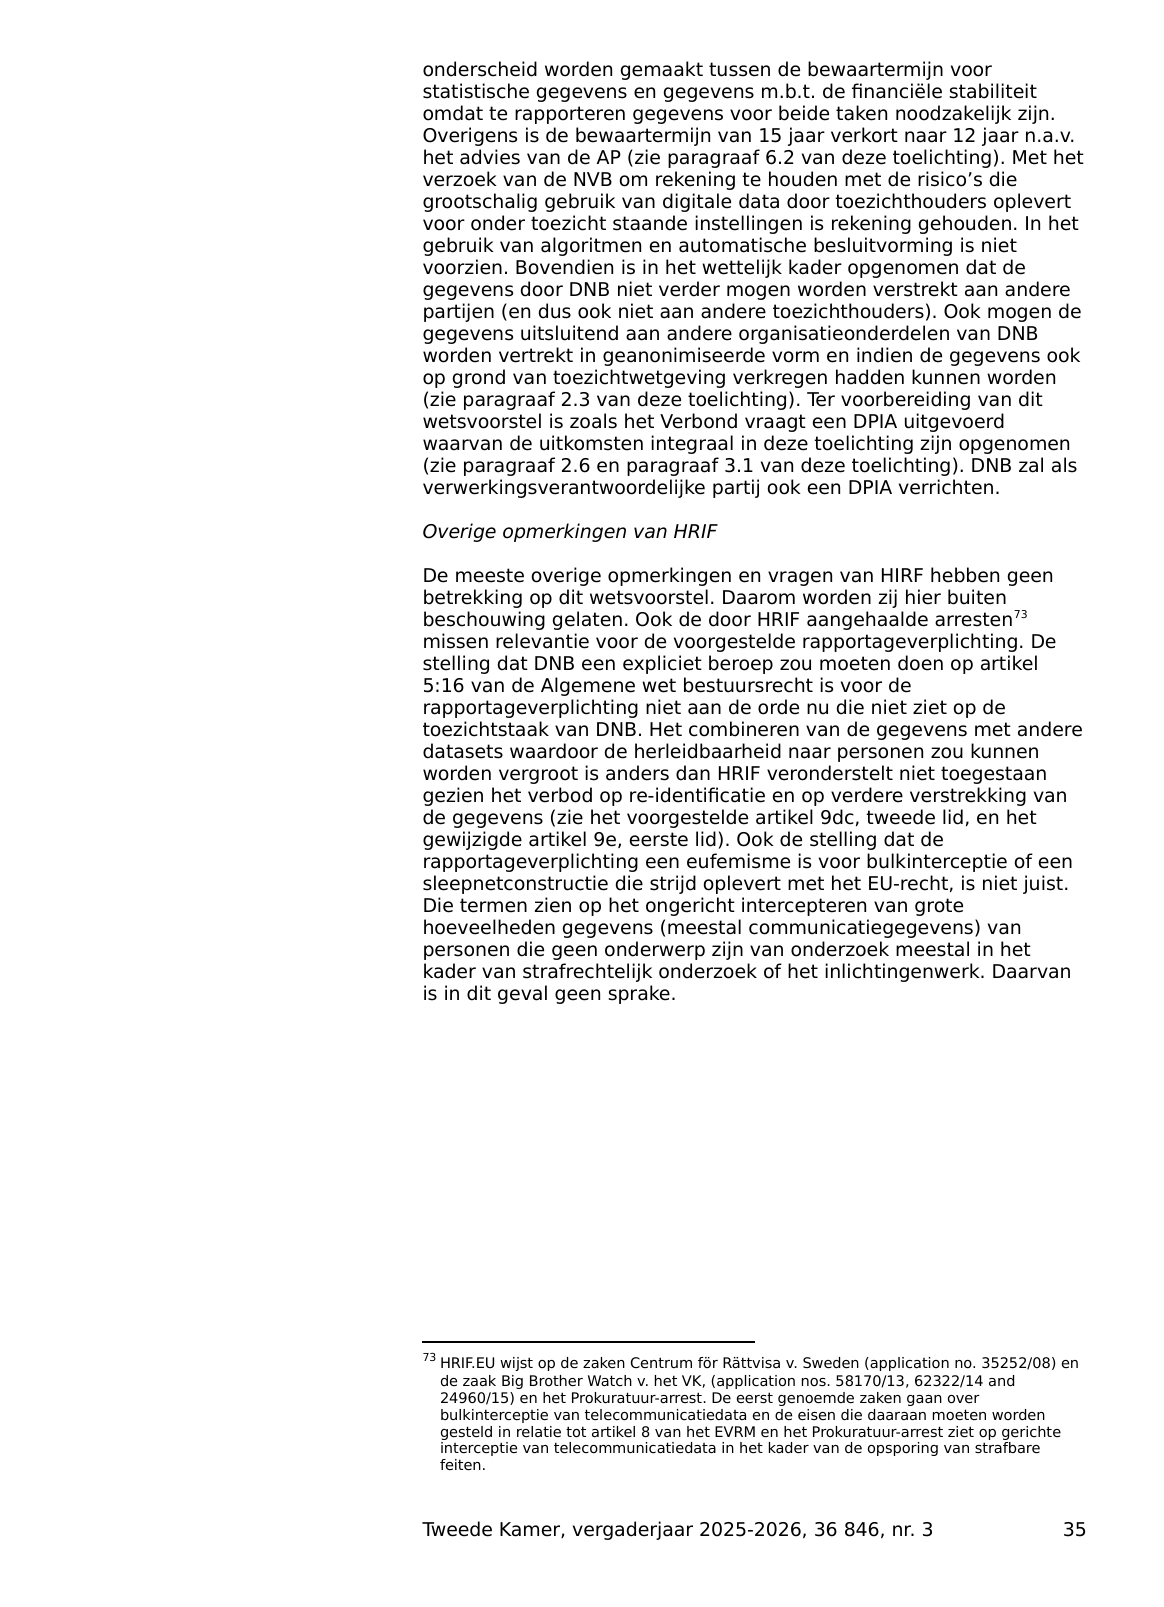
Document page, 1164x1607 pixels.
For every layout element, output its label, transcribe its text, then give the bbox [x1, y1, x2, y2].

text De meeste overige opmerkingen en vragen van HIRF hebben geen betrekking op dit wetsvoorstel. Daarom worden zij hier buiten beschouwing gelaten. Ook de door HRIF aangehaalde arresten missen relevantie voor de voorgestelde rapportageverplichting. De stelling dat DNB een expliciet beroep zou moeten doen op artikel 5:16 van de Algemene wet bestuursrecht is voor de rapportageverplichting niet aan de orde nu die niet ziet op de toezichtstaak van DNB. Het combineren van de gegevens met andere datasets waardoor de herleidbaarheid naar personen zou kunnen worden vergroot is anders dan HRIF veronderstelt niet toegestaan gezien het verbod op re-identificatie en op verdere verstrekking van de gegevens (zie het voorgestelde artikel 9dc, tweede lid, en het gewijzigde artikel 9e, eerste lid). Ook de stelling dat de rapportageverplichting een eufemisme is voor bulkinterceptie of een sleepnetconstructie die strijd oplevert met het EU-recht, is niet juist. Die termen zien op het ongericht intercepteren van grote hoeveelheden gegevens (meestal communicatiegegevens) van personen die geen onderwerp zijn van onderzoek meestal in het kader van strafrechtelijk onderzoek of het inlichtingenwerk. Daarvan is in dit geval geen sprake. [422, 565, 1087, 1004]
text onderscheid worden gemaakt tussen de bewaartermijn voor statistische gegevens en gegevens m.b.t. de financiële stabiliteit omdat te rapporteren gegevens voor beide taken noodzakelijk zijn. Overigens is de bewaartermijn van 15 jaar verkort naar 12 jaar n.a.v. het advies van de AP (zie paragraaf 6.2 van deze toelichting). Met het verzoek van de NVB om rekening te houden met de risico’s die grootschalig gebruik van digitale data door toezichthouders oplevert voor onder toezicht staande instellingen is rekening gehouden. In het gebruik van algoritmen en automatische besluitvorming is niet voorzien. Bovendien is in het wettelijk kader opgenomen dat de gegevens door DNB niet verder mogen worden verstrekt aan andere partijen (en dus ook niet aan andere toezichthouders). Ook mogen de gegevens uitsluitend aan andere organisatieonderdelen van DNB worden vertrekt in geanonimiseerde vorm en indien de gegevens ook op grond van toezichtwetgeving verkregen hadden kunnen worden (zie paragraaf 2.3 van deze toelichting). Ter voorbereiding van dit wetsvoorstel is zoals het Verbond vraagt een DPIA uitgevoerd waarvan de uitkomsten integraal in deze toelichting zijn opgenomen (zie paragraaf 2.6 en paragraaf 3.1 van deze toelichting). DNB zal als verwerkingsverantwoordelijke partij ook een DPIA verrichten. [422, 59, 1087, 499]
text HRIF.EU wijst op de zaken Centrum för Rättvisa v. Sweden (application no. 35252/08) en de zaak Big Brother Watch v. het VK, (application nos. 58170/13, 62322/14 and 24960/15) en het Prokuratuur-arrest. De eerst genoemde zaken gaan over bulkinterceptie van telecommunicatiedata en de eisen die daaraan moeten worden gesteld in relatie tot artikel 8 van het EVRM en het Prokuratuur-arrest ziet op gerichte interceptie van telecommunicatiedata in het kader van de opsporing van strafbare feiten. [422, 1351, 1087, 1474]
subtitle Overige opmerkingen van HRIF [422, 521, 1087, 543]
